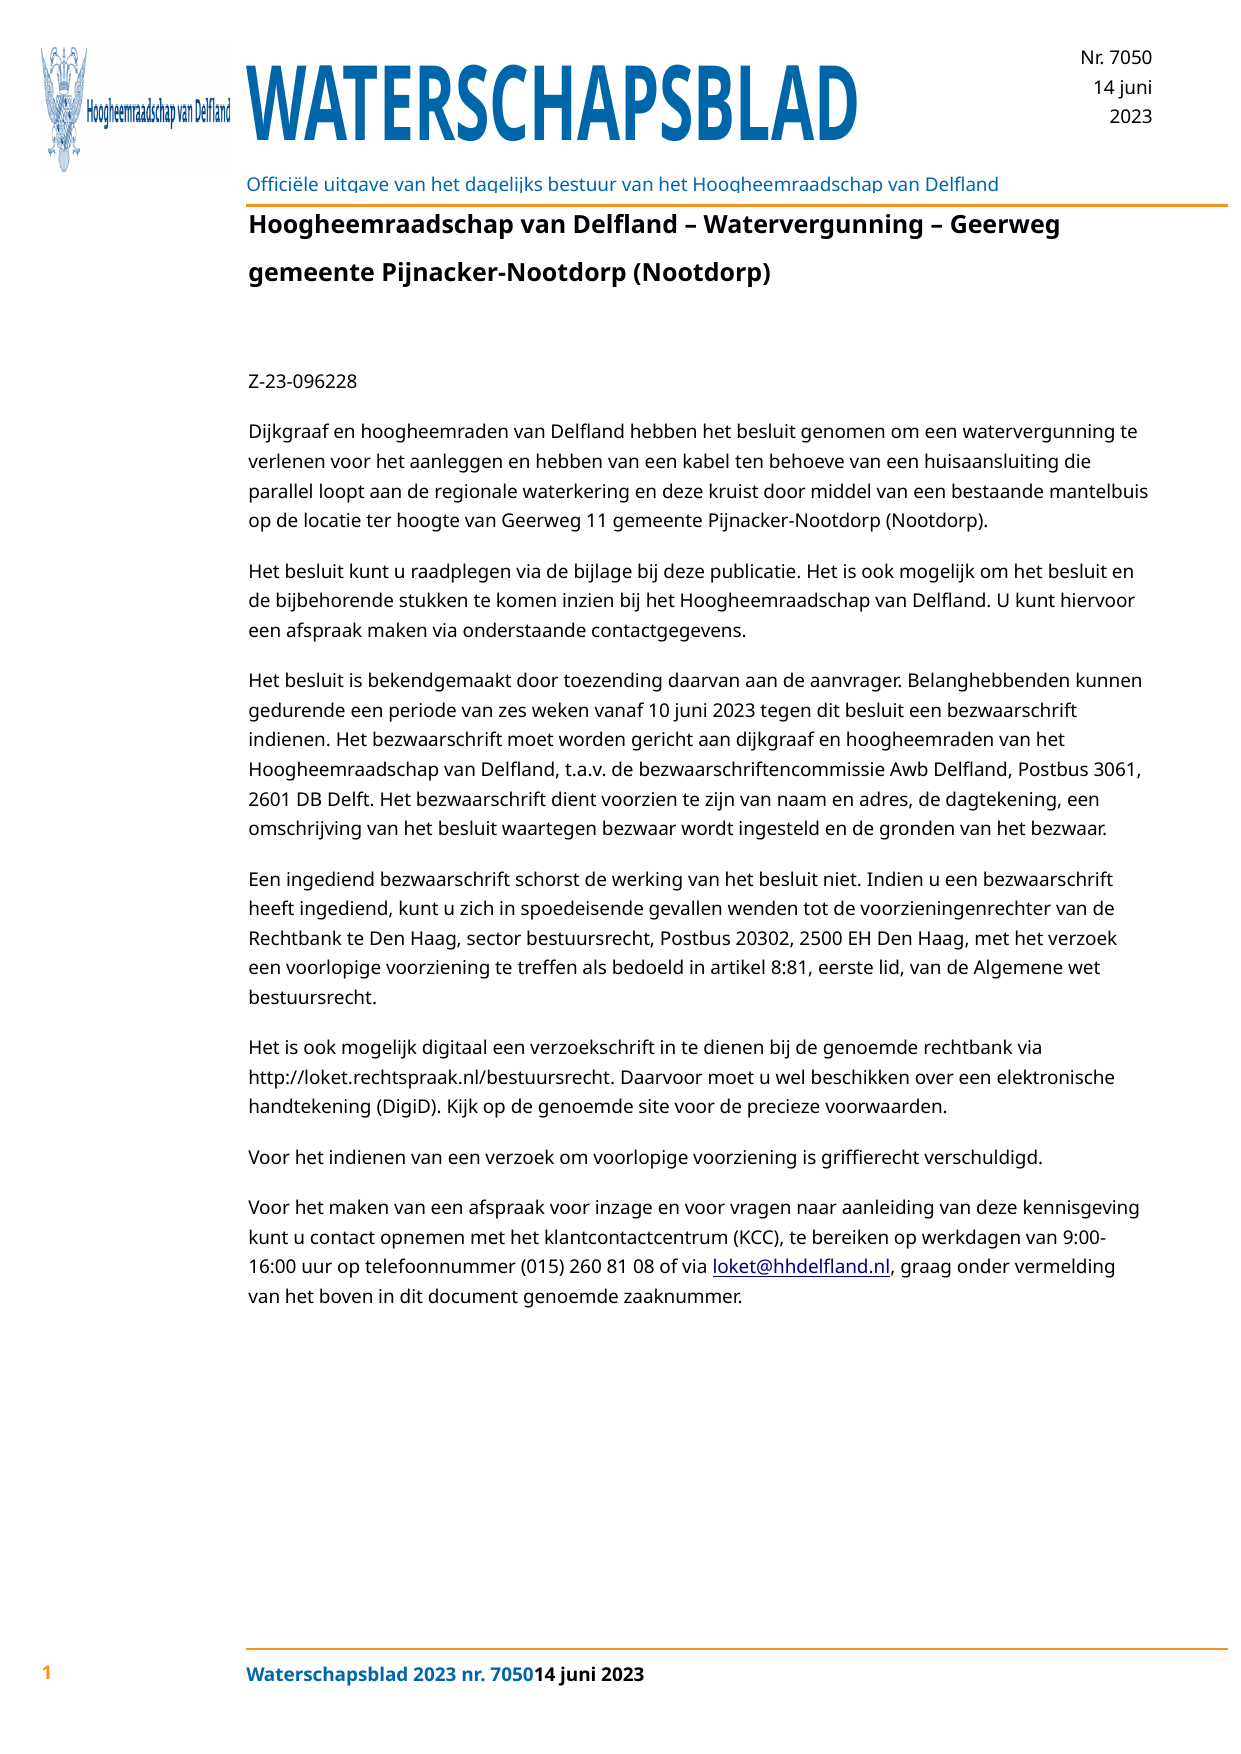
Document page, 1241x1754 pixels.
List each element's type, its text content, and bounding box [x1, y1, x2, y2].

picture [41, 47, 231, 172]
text Z-23-096228 [248, 368, 1152, 394]
text Dijkgraaf en hoogheemraden van Delfland hebben het besluit genomen om een watervergunning te verlenen voor het aanleggen en hebben van een kabel ten behoeve van een huisaansluiting die parallel loopt aan de regionale waterkering en deze kruist door middel van een bestaande mantelbuis op de locatie ter hoogte van Geerweg 11 gemeente Pijnacker-Nootdorp (Nootdorp). [248, 419, 1152, 533]
text Het is ook mogelijk digitaal een verzoekschrift in te dienen bij de genoemde rechtbank via http://loket.rechtspraak.nl/bestuursrecht. Daarvoor moet u wel beschikken over een elektronische handtekening (DigiD). Kijk op de genoemde site voor de precieze voorwaarden. [248, 1034, 1152, 1119]
text Voor het maken van een afspraak voor inzage en voor vragen naar aanleiding van deze kennisgeving kunt u contact opnemen met het klantcontactcentrum (KCC), te bereiken op werkdagen van 9:00-16:00 uur op telefoonnummer (015) 260 81 08 of via loket@hhdelfland.nl, graag onder vermelding van het boven in dit document genoemde zaaknummer. [248, 1194, 1152, 1309]
text Het besluit is bekendgemaakt door toezending daarvan aan de aanvrager. Belanghebbenden kunnen gedurende een periode van zes weken vanaf 10 juni 2023 tegen dit besluit een bezwaarschrift indienen. Het bezwaarschrift moet worden gericht aan dijkgraaf en hoogheemraden van het Hoogheemraadschap van Delfland, t.a.v. de bezwaarschriftencommissie Awb Delfland, Postbus 3061, 2601 DB Delft. Het bezwaarschrift dient voorzien te zijn van naam en adres, de dagtekening, een omschrijving van het besluit waartegen bezwaar wordt ingesteld en de gronden van het bezwaar. [248, 667, 1152, 841]
text Hoogheemraadschap van Delfland – Watervergunning – Geerweg gemeente Pijnacker-Nootdorp (Nootdorp) [248, 207, 1152, 288]
text Voor het indienen van een verzoek om voorlopige voorziening is griffierecht verschuldigd. [248, 1144, 1152, 1170]
text Een ingediend bezwaarschrift schorst de werking van het besluit niet. Indien u een bezwaarschrift heeft ingediend, kunt u zich in spoedeisende gevallen wenden tot de voorzieningenrechter van de Rechtbank te Den Haag, sector bestuursrecht, Postbus 20302, 2500 EH Den Haag, met het verzoek een voorlopige voorziening te treffen als bedoeld in artikel 8:81, eerste lid, van de Algemene wet bestuursrecht. [248, 866, 1152, 1010]
text Het besluit kunt u raadplegen via de bijlage bij deze publicatie. Het is ook mogelijk om het besluit en de bijbehorende stukken te komen inzien bij het Hoogheemraadschap van Delfland. U kunt hiervoor een afspraak maken via onderstaande contactgegevens. [248, 558, 1152, 643]
